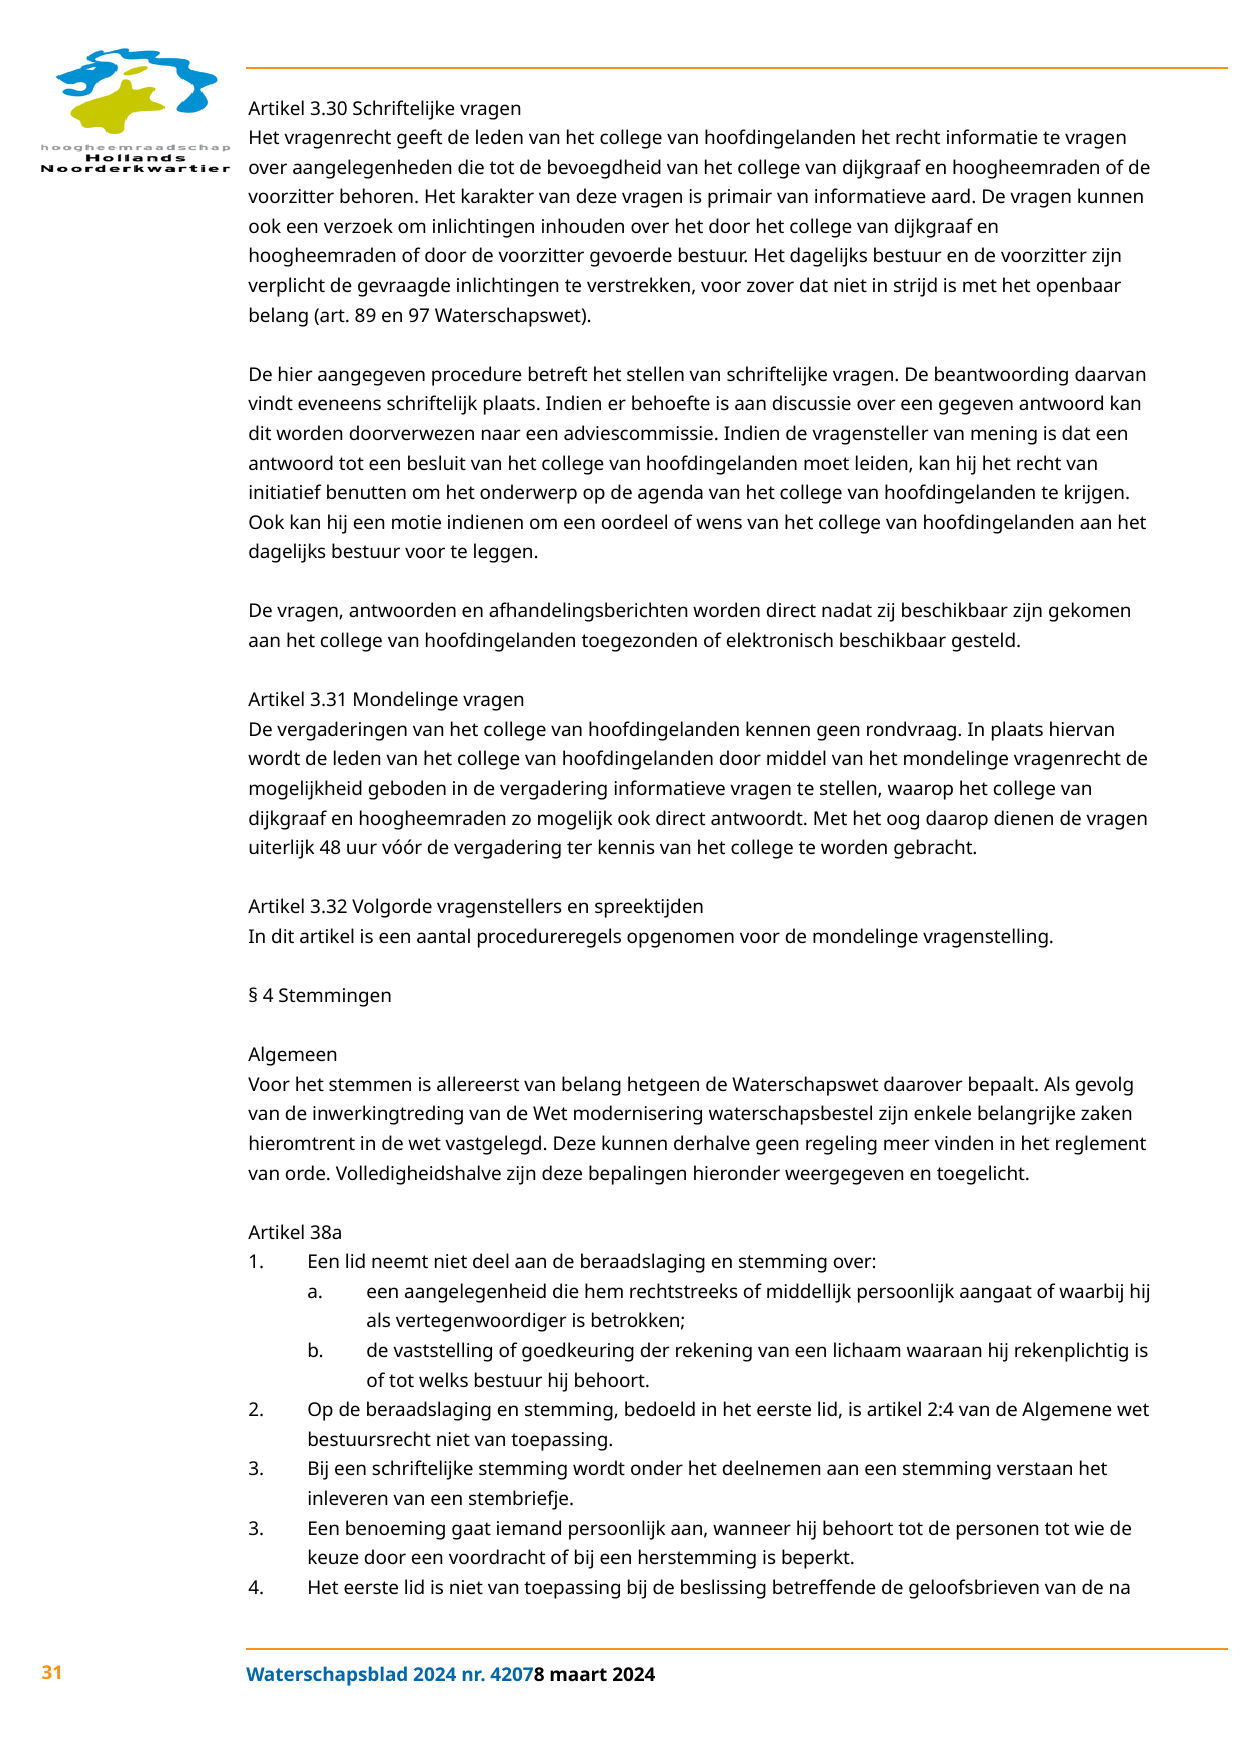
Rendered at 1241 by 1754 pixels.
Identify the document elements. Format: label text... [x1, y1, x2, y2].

text De hier aangegeven procedure betreft het stellen van schriftelijke vragen. De beantwoording daarvan vindt eveneens schriftelijk plaats. Indien er behoefte is aan discussie over een gegeven antwoord kan dit worden doorverwezen naar een adviescommissie. Indien de vragensteller van mening is dat een antwoord tot een besluit van het college van hoofdingelanden moet leiden, kan hij het recht van initiatief benutten om het onderwerp op de agenda van het college van hoofdingelanden te krijgen. Ook kan hij een motie indienen om een oordeel of wens van het college van hoofdingelanden aan het dagelijks bestuur voor te leggen. [248, 361, 1152, 564]
text Voor het stemmen is allereerst van belang hetgeen de Waterschapswet daarover bepaalt. Als gevolg van de inwerkingtreding van de Wet modernisering waterschapsbestel zijn enkele belangrijke zaken hieromtrent in de wet vastgelegd. Deze kunnen derhalve geen regeling meer vinden in het reglement van orde. Volledigheidshalve zijn deze bepalingen hieronder weergegeven en toegelicht. [248, 1071, 1152, 1186]
text Artikel 3.32 Volgorde vragenstellers en spreektijden [248, 893, 1152, 919]
list Op de beraadslaging en stemming, bedoeld in het eerste lid, is artikel 2:4 van de Algemene wet bestuursrecht niet van toepassing. [248, 1396, 1152, 1452]
list Een lid neemt niet deel aan de beraadslaging en stemming over: [248, 1248, 1152, 1274]
text De vergaderingen van het college van hoofdingelanden kennen geen rondvraag. In plaats hiervan wordt de leden van het college van hoofdingelanden door middel van het mondelinge vragenrecht de mogelijkheid geboden in de vergadering informatieve vragen te stellen, waarop het college van dijkgraaf en hoogheemraden zo mogelijk ook direct antwoordt. Met het oog daarop dienen de vragen uiterlijk 48 uur vóór de vergadering ter kennis van het college te worden gebracht. [248, 716, 1152, 860]
text Artikel 38a [248, 1219, 1152, 1245]
list een aangelegenheid die hem rechtstreeks of middellijk persoonlijk aangaat of waarbij hij als vertegenwoordiger is betrokken; [307, 1278, 1152, 1333]
text Artikel 3.30 Schriftelijke vragen [248, 95, 1152, 121]
text Artikel 3.31 Mondelinge vragen [248, 686, 1152, 712]
text § 4 Stemmingen [248, 982, 1152, 1008]
list de vaststelling of goedkeuring der rekening van een lichaam waaraan hij rekenplichtig is of tot welks bestuur hij behoort. [307, 1337, 1152, 1393]
picture [41, 47, 231, 172]
list Bij een schriftelijke stemming wordt onder het deelnemen aan een stemming verstaan het inleveren van een stembriefje. [248, 1456, 1152, 1511]
text In dit artikel is een aantal procedureregels opgenomen voor de mondelinge vragenstelling. [248, 923, 1152, 949]
text Het vragenrecht geeft de leden van het college van hoofdingelanden het recht informatie te vragen over aangelegenheden die tot de bevoegdheid van het college van dijkgraaf en hoogheemraden of de voorzitter behoren. Het karakter van deze vragen is primair van informatieve aard. De vragen kunnen ook een verzoek om inlichtingen inhouden over het door het college van dijkgraaf en hoogheemraden of door de voorzitter gevoerde bestuur. Het dagelijks bestuur en de voorzitter zijn verplicht de gevraagde inlichtingen te verstrekken, voor zover dat niet in strijd is met het openbaar belang (art. 89 en 97 Waterschapswet). [248, 124, 1152, 328]
list Een benoeming gaat iemand persoonlijk aan, wanneer hij behoort tot de personen tot wie de keuze door een voordracht of bij een herstemming is beperkt. [248, 1515, 1152, 1570]
list Het eerste lid is niet van toepassing bij de beslissing betreffende de geloofsbrieven van de na [248, 1574, 1152, 1600]
text Algemeen [248, 1041, 1152, 1067]
text De vragen, antwoorden en afhandelingsberichten worden direct nadat zij beschikbaar zijn gekomen aan het college van hoofdingelanden toegezonden of elektronisch beschikbaar gesteld. [248, 598, 1152, 653]
